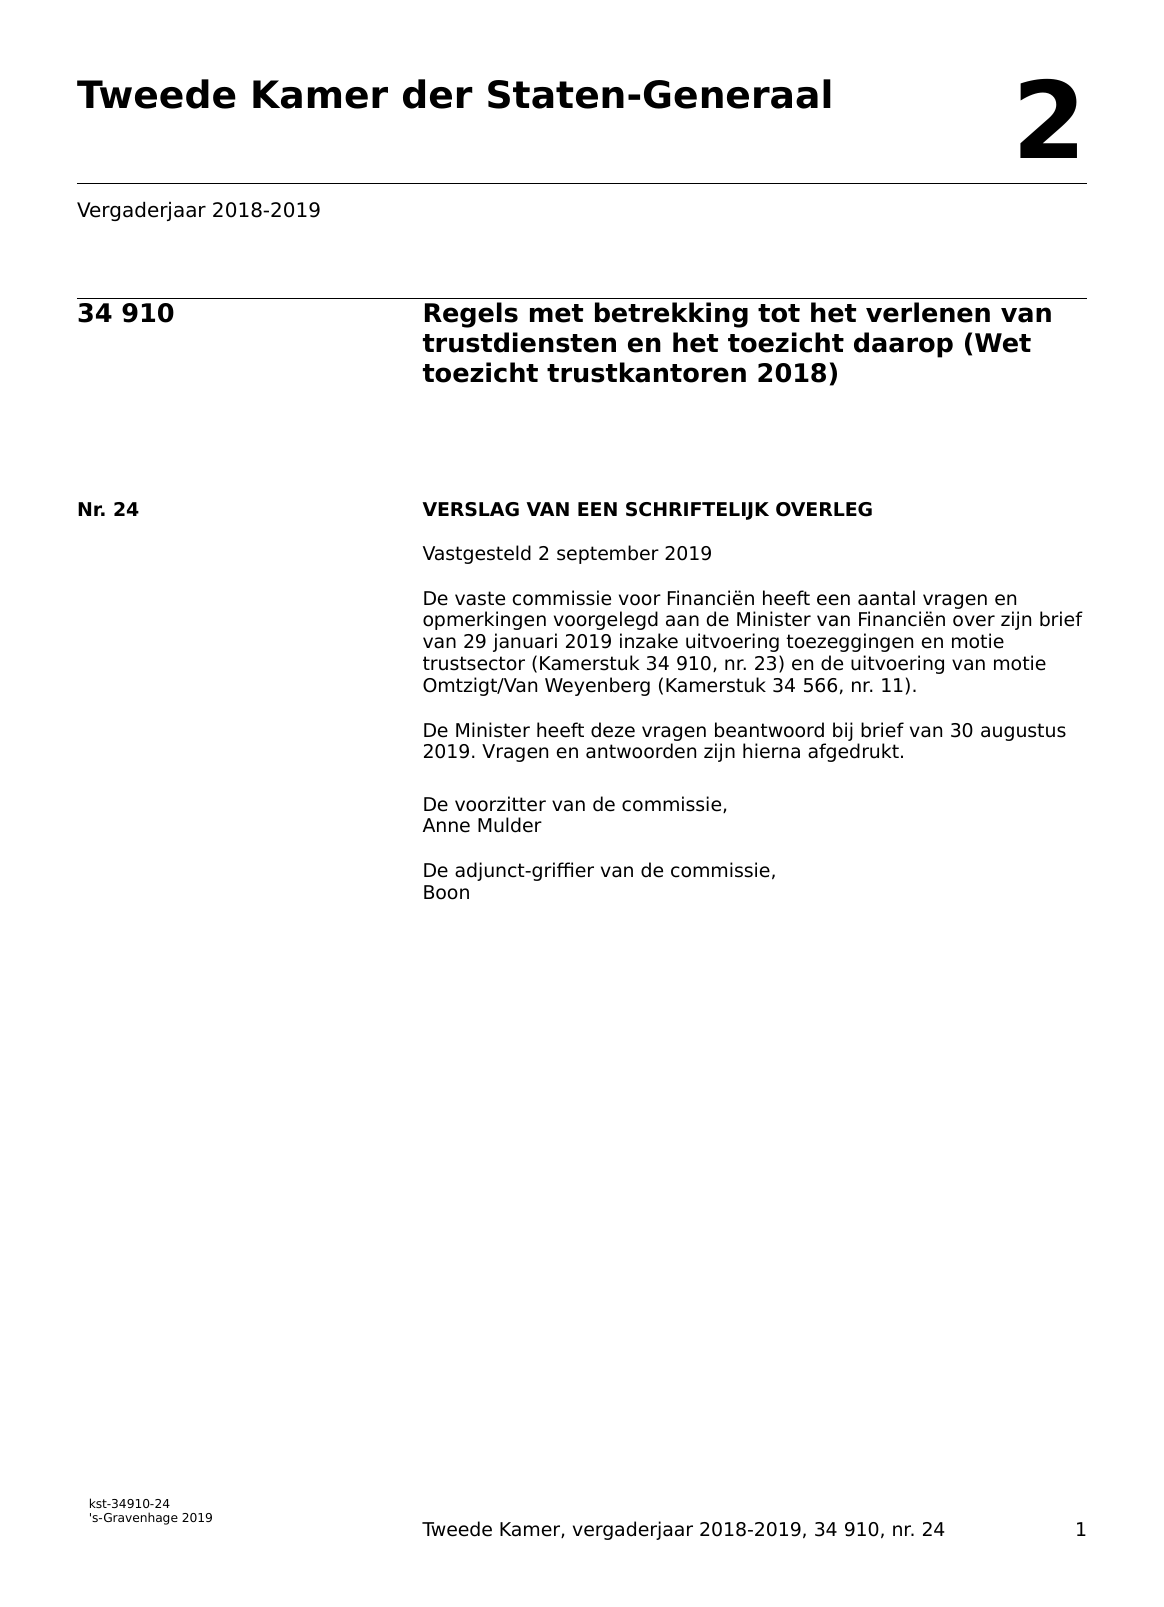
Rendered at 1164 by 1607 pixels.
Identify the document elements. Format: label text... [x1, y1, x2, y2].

text De voorzitter van de commissie, Anne Mulder [422, 793, 1087, 837]
subtitle Nr. 24 VERSLAG VAN EEN SCHRIFTELIJK OVERLEG [77, 499, 1087, 521]
text De vaste commissie voor Financiën heeft een aantal vragen en opmerkingen voorgelegd aan de Minister van Financiën over zijn brief van 29 januari 2019 inzake uitvoering toezeggingen en motie trustsector (Kamerstuk 34 910, nr. 23) en de uitvoering van motie Omtzigt/Van Weyenberg (Kamerstuk 34 566, nr. 11). [422, 587, 1087, 697]
table_header Tweede Kamer der Staten-Generaal [77, 59, 886, 183]
text De adjunct-griffier van de commissie, Boon [422, 859, 1087, 903]
table_cell Vergaderjaar 2018-2019 [77, 184, 1087, 298]
text Vastgesteld 2 september 2019 [422, 543, 1087, 565]
text 's-Gravenhage 2019 [88, 1511, 323, 1525]
text kst-34910-24 [88, 1497, 323, 1511]
table_header 2 [886, 59, 1087, 183]
subtitle 34 910 Regels met betrekking tot het verlenen van trustdiensten en het toezicht daarop (Wet toezicht trustkantoren 2018) [77, 299, 1087, 388]
text De Minister heeft deze vragen beantwoord bij brief van 30 augustus 2019. Vragen en antwoorden zijn hierna afgedrukt. [422, 719, 1087, 763]
